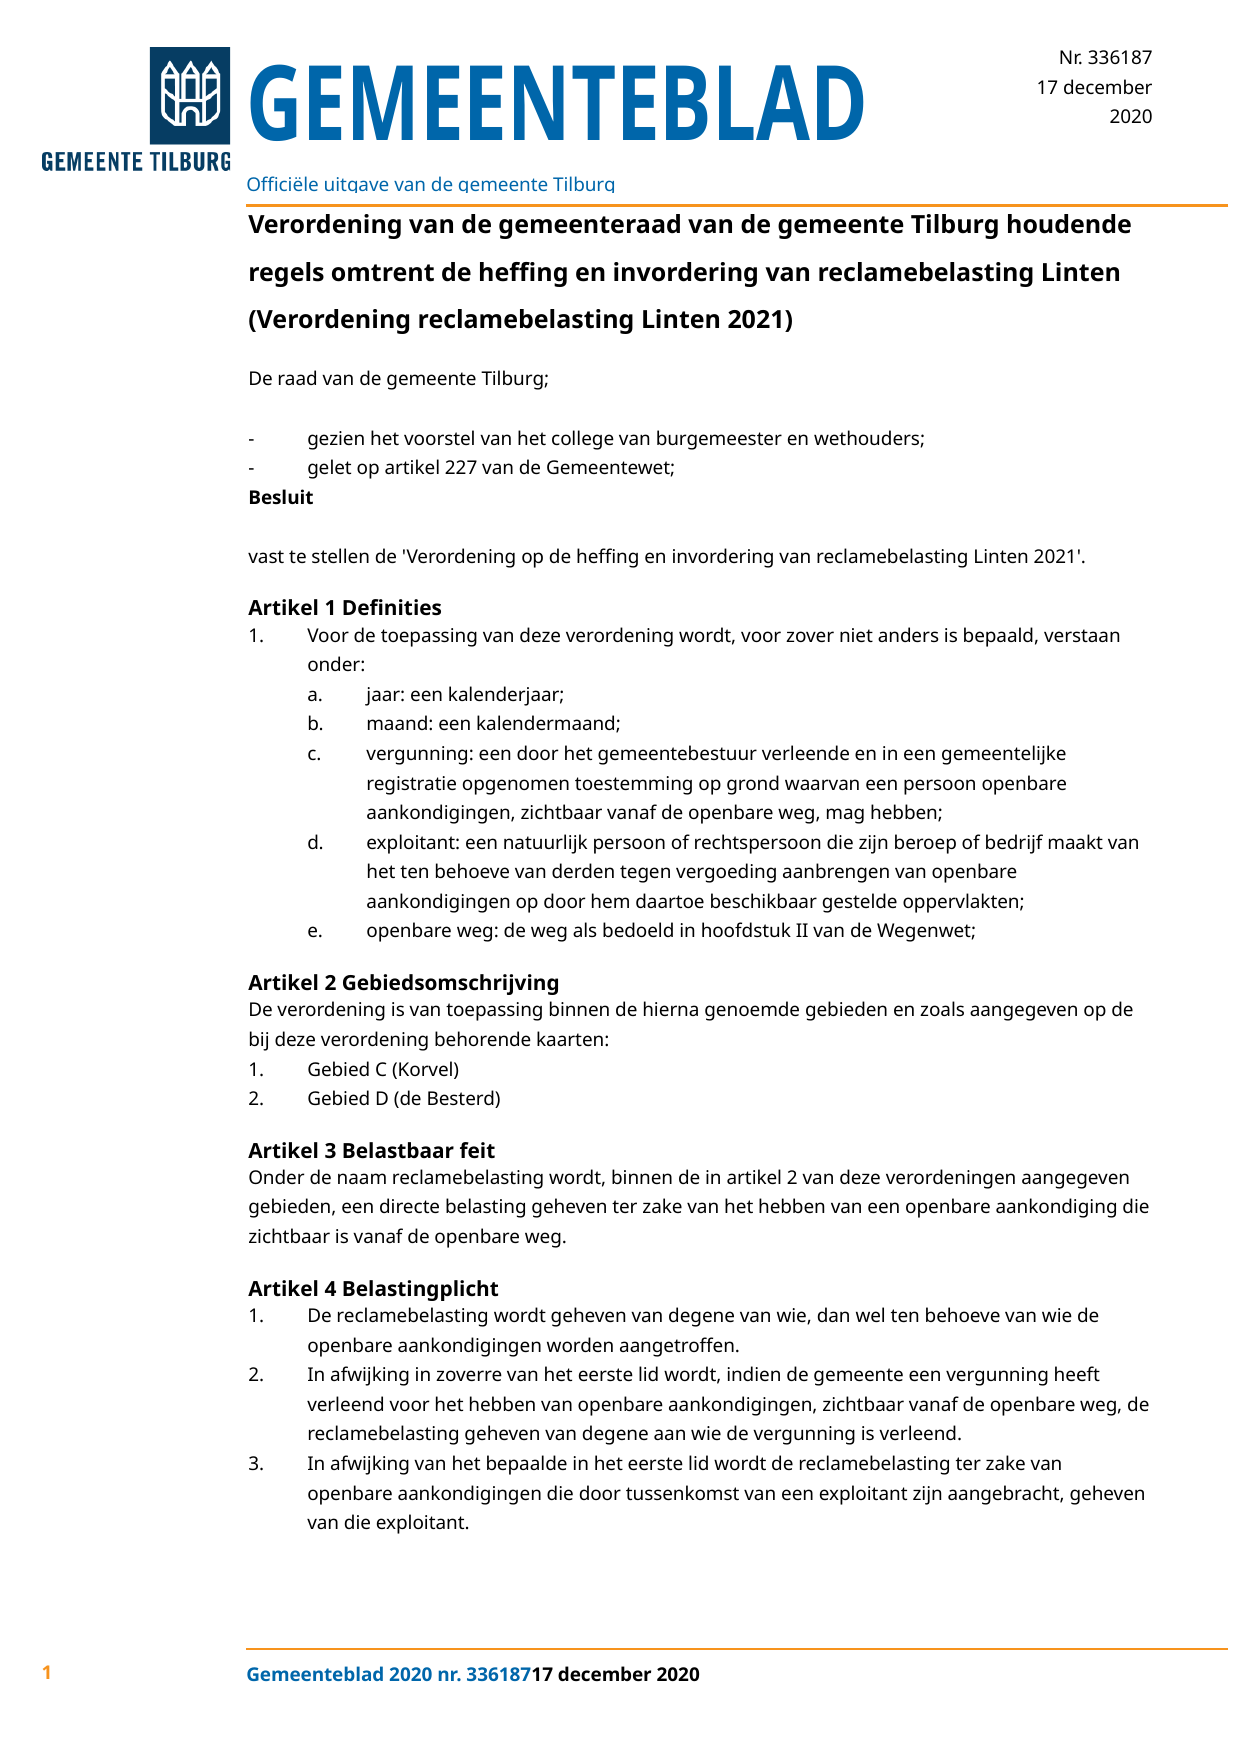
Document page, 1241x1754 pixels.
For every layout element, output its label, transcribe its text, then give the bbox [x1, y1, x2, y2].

text De verordening is van toepassing binnen de hierna genoemde gebieden en zoals aangegeven op de bij deze verordening behorende kaarten: [248, 997, 1152, 1052]
list Gebied D (de Besterd) [248, 1085, 1152, 1111]
text Artikel 3 Belastbaar feit [248, 1136, 1152, 1164]
text Artikel 4 Belastingplicht [248, 1274, 1152, 1302]
text vast te stellen de 'Verordening op de heffing en invordering van reclamebelasting Linten 2021'. [248, 543, 1152, 569]
list De reclamebelasting wordt geheven van degene van wie, dan wel ten behoeve van wie de openbare aankondigingen worden aangetroffen. [248, 1302, 1152, 1357]
list In afwijking van het bepaalde in het eerste lid wordt de reclamebelasting ter zake van openbare aankondigingen die door tussenkomst van een exploitant zijn aangebracht, geheven van die exploitant. [248, 1450, 1152, 1535]
text Verordening van de gemeenteraad van de gemeente Tilburg houdende regels omtrent de heffing en invordering van reclamebelasting Linten (Verordening reclamebelasting Linten 2021) [248, 207, 1152, 336]
list Gebied C (Korvel) [248, 1056, 1152, 1081]
list In afwijking in zoverre van het eerste lid wordt, indien de gemeente een vergunning heeft verleend voor het hebben van openbare aankondigingen, zichtbaar vanaf de openbare weg, de reclamebelasting geheven van degene aan wie de vergunning is verleend. [248, 1361, 1152, 1446]
list maand: een kalendermaand; [307, 711, 1152, 736]
list vergunning: een door het gemeentebestuur verleende en in een gemeentelijke registratie opgenomen toestemming op grond waarvan een persoon openbare aankondigingen, zichtbaar vanaf de openbare weg, mag hebben; [307, 740, 1152, 825]
text Onder de naam reclamebelasting wordt, binnen de in artikel 2 van deze verordeningen aangegeven gebieden, een directe belasting geheven ter zake van het hebben van een openbare aankondiging die zichtbaar is vanaf de openbare weg. [248, 1164, 1152, 1249]
list openbare weg: de weg als bedoeld in hoofdstuk II van de Wegenwet; [307, 918, 1152, 943]
picture [41, 47, 231, 172]
list gezien het voorstel van het college van burgemeester en wethouders; [248, 425, 1152, 450]
list gelet op artikel 227 van de Gemeentewet; [248, 454, 1152, 480]
text De raad van de gemeente Tilburg; [248, 366, 1152, 391]
list Voor de toepassing van deze verordening wordt, voor zover niet anders is bepaald, verstaan onder: [248, 622, 1152, 677]
list jaar: een kalenderjaar; [307, 681, 1152, 707]
text Artikel 1 Definities [248, 593, 1152, 622]
text Artikel 2 Gebiedsomschrijving [248, 968, 1152, 997]
text Besluit [248, 484, 1152, 509]
list exploitant: een natuurlijk persoon of rechtspersoon die zijn beroep of bedrijf maakt van het ten behoeve van derden tegen vergoeding aanbrengen van openbare aankondigingen op door hem daartoe beschikbaar gestelde oppervlakten; [307, 829, 1152, 914]
